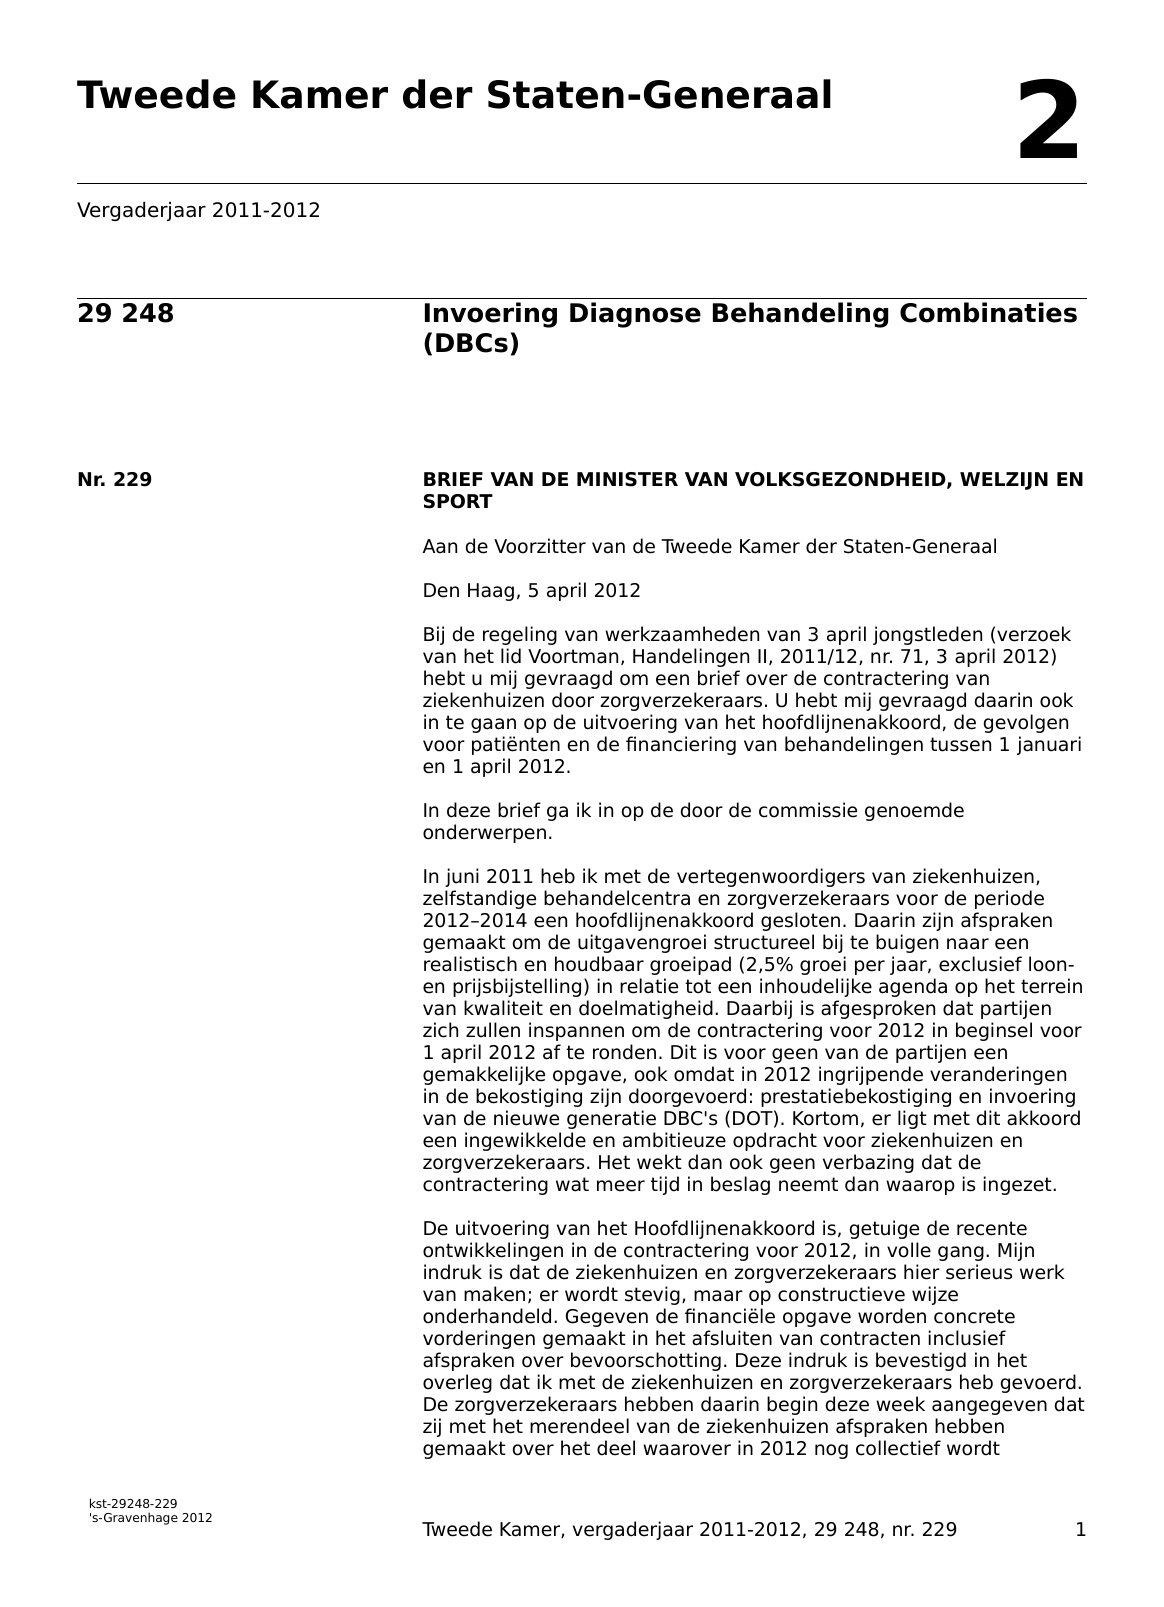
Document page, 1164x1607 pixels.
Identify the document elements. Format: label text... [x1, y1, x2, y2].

table_cell Vergaderjaar 2011-2012 [77, 184, 1087, 298]
table_header 2 [886, 59, 1087, 183]
text In deze brief ga ik in op de door de commissie genoemde onderwerpen. [422, 800, 1087, 844]
table_header Tweede Kamer der Staten-Generaal [77, 59, 886, 183]
text Bij de regeling van werkzaamheden van 3 april jongstleden (verzoek van het lid Voortman, Handelingen II, 2011/12, nr. 71, 3 april 2012) hebt u mij gevraagd om een brief over de contractering van ziekenhuizen door zorgverzekeraars. U hebt mij gevraagd daarin ook in te gaan op de uitvoering van het hoofdlijnenakkoord, de gevolgen voor patiënten en de financiering van behandelingen tussen 1 januari en 1 april 2012. [422, 624, 1087, 778]
text kst-29248-229 [88, 1497, 323, 1511]
text 's-Gravenhage 2012 [88, 1511, 323, 1525]
subtitle Nr. 229 BRIEF VAN DE MINISTER VAN VOLKSGEZONDHEID, WELZIJN EN SPORT [77, 469, 1087, 513]
subtitle 29 248 Invoering Diagnose Behandeling Combinaties (DBCs) [77, 299, 1087, 358]
text De uitvoering van het Hoofdlijnenakkoord is, getuige de recente ontwikkelingen in de contractering voor 2012, in volle gang. Mijn indruk is dat de ziekenhuizen en zorgverzekeraars hier serieus werk van maken; er wordt stevig, maar op constructieve wijze onderhandeld. Gegeven de financiële opgave worden concrete vorderingen gemaakt in het afsluiten van contracten inclusief afspraken over bevoorschotting. Deze indruk is bevestigd in het overleg dat ik met de ziekenhuizen en zorgverzekeraars heb gevoerd. De zorgverzekeraars hebben daarin begin deze week aangegeven dat zij met het merendeel van de ziekenhuizen afspraken hebben gemaakt over het deel waarover in 2012 nog collectief wordt [422, 1218, 1087, 1460]
text In juni 2011 heb ik met de vertegenwoordigers van ziekenhuizen, zelfstandige behandelcentra en zorgverzekeraars voor de periode 2012–2014 een hoofdlijnenakkoord gesloten. Daarin zijn afspraken gemaakt om de uitgavengroei structureel bij te buigen naar een realistisch en houdbaar groeipad (2,5% groei per jaar, exclusief loon- en prijsbijstelling) in relatie tot een inhoudelijke agenda op het terrein van kwaliteit en doelmatigheid. Daarbij is afgesproken dat partijen zich zullen inspannen om de contractering voor 2012 in beginsel voor 1 april 2012 af te ronden. Dit is voor geen van de partijen een gemakkelijke opgave, ook omdat in 2012 ingrijpende veranderingen in de bekostiging zijn doorgevoerd: prestatiebekostiging en invoering van de nieuwe generatie DBC's (DOT). Kortom, er ligt met dit akkoord een ingewikkelde en ambitieuze opdracht voor ziekenhuizen en zorgverzekeraars. Het wekt dan ook geen verbazing dat de contractering wat meer tijd in beslag neemt dan waarop is ingezet. [422, 866, 1087, 1196]
text Den Haag, 5 april 2012 [422, 580, 1087, 602]
text Aan de Voorzitter van de Tweede Kamer der Staten-Generaal [422, 536, 1087, 557]
